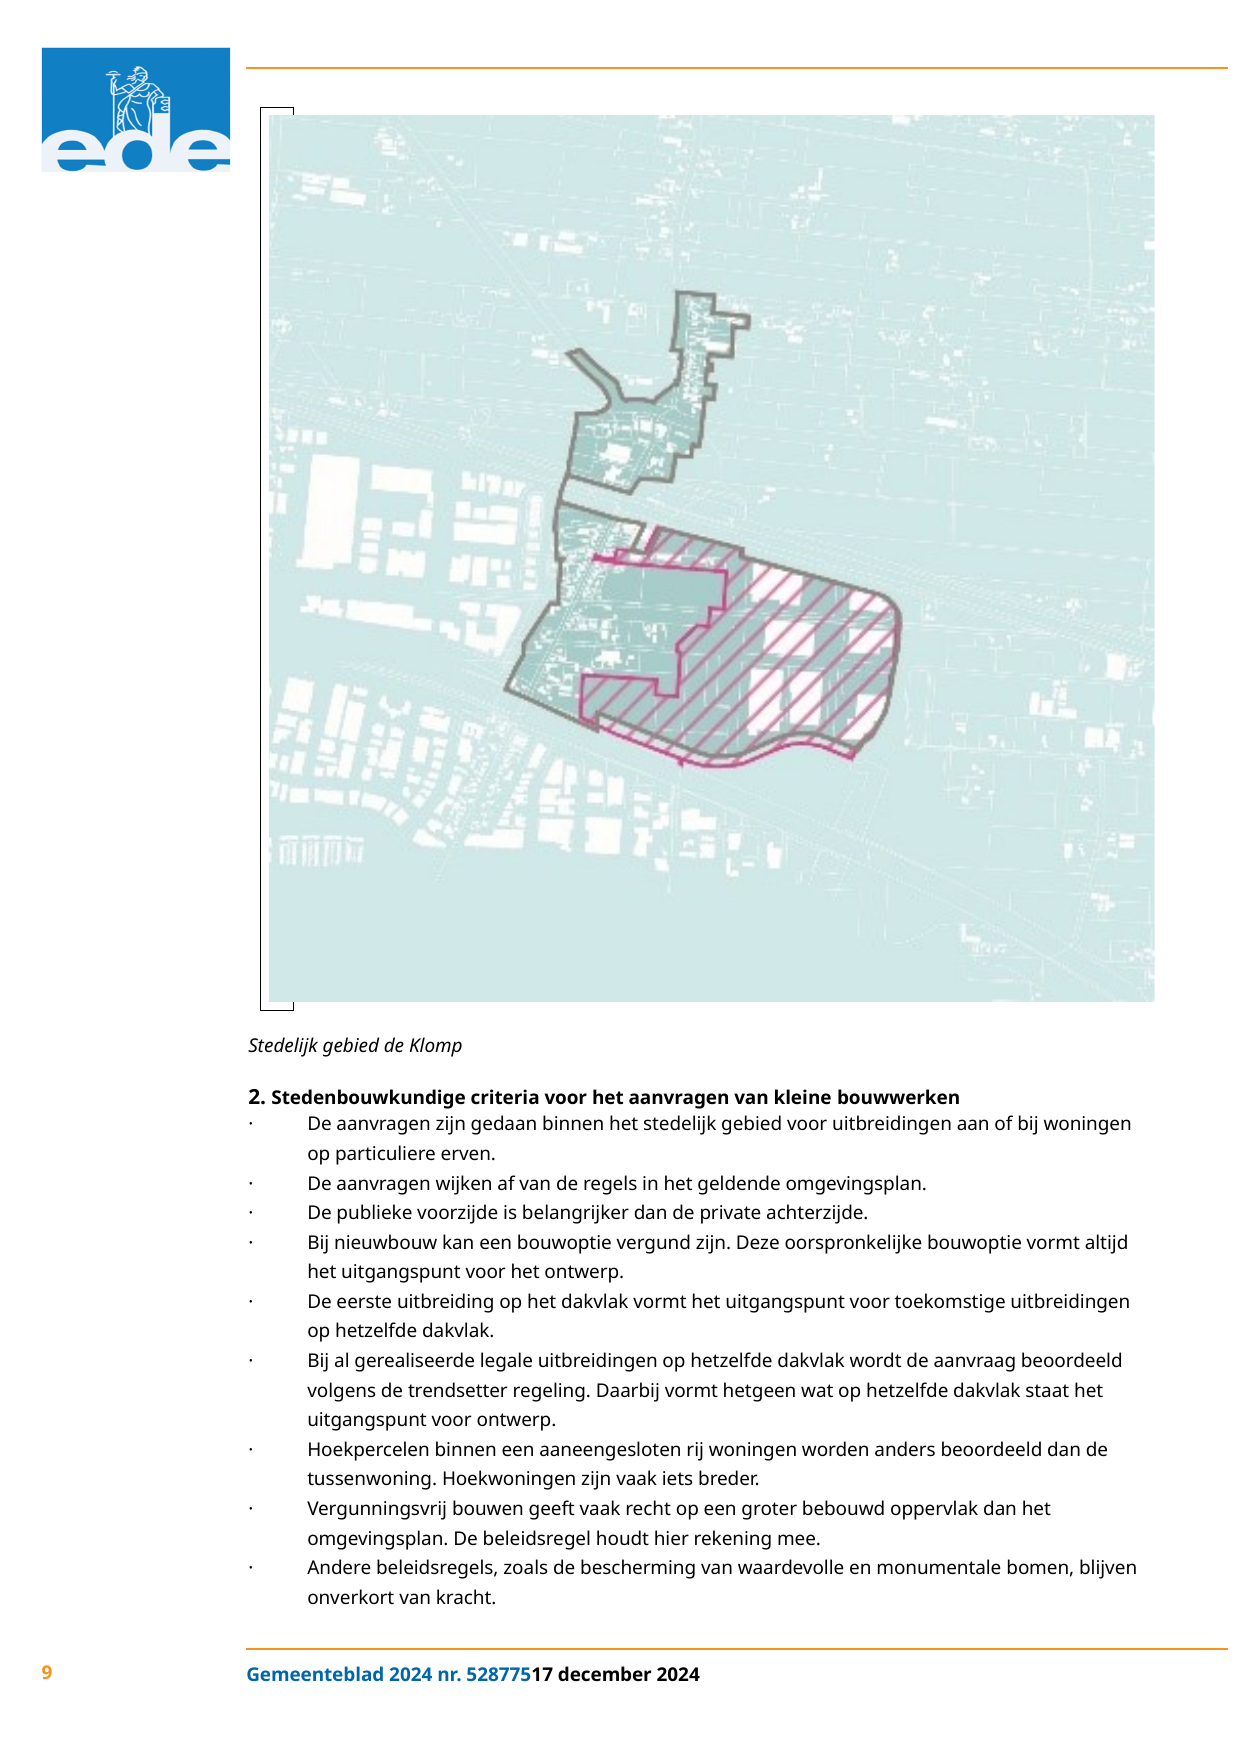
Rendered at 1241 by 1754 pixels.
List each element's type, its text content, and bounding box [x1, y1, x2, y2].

picture [41, 47, 231, 172]
list Hoekpercelen binnen een aaneengesloten rij woningen worden anders beoordeeld dan de tussenwoning. Hoekwoningen zijn vaak iets breder. [248, 1436, 1152, 1491]
text 2. Stedenbouwkundige criteria voor het aanvragen van kleine bouwwerken [248, 1082, 1152, 1111]
list Bij nieuwbouw kan een bouwoptie vergund zijn. Deze oorspronkelijke bouwoptie vormt altijd het uitgangspunt voor het ontwerp. [248, 1229, 1152, 1284]
list De eerste uitbreiding op het dakvlak vormt het uitgangspunt voor toekomstige uitbreidingen op hetzelfde dakvlak. [248, 1288, 1152, 1343]
list Vergunningsvrij bouwen geeft vaak recht op een groter bebouwd oppervlak dan het omgevingsplan. De beleidsregel houdt hier rekening mee. [248, 1495, 1152, 1551]
text Stedelijk gebied de Klomp [248, 1032, 1152, 1057]
list De aanvragen zijn gedaan binnen het stedelijk gebied voor uitbreidingen aan of bij woningen op particuliere erven. [248, 1111, 1152, 1166]
list Bij al gerealiseerde legale uitbreidingen op hetzelfde dakvlak wordt de aanvraag beoordeeld volgens de trendsetter regeling. Daarbij vormt hetgeen wat op hetzelfde dakvlak staat het uitgangspunt voor ontwerp. [248, 1347, 1152, 1432]
list Andere beleidsregels, zoals de bescherming van waardevolle en monumentale bomen, blijven onverkort van kracht. [248, 1554, 1152, 1610]
list De aanvragen wijken af van de regels in het geldende omgevingsplan. [248, 1170, 1152, 1196]
list De publieke voorzijde is belangrijker dan de private achterzijde. [248, 1199, 1152, 1225]
picture [268, 115, 1155, 1002]
